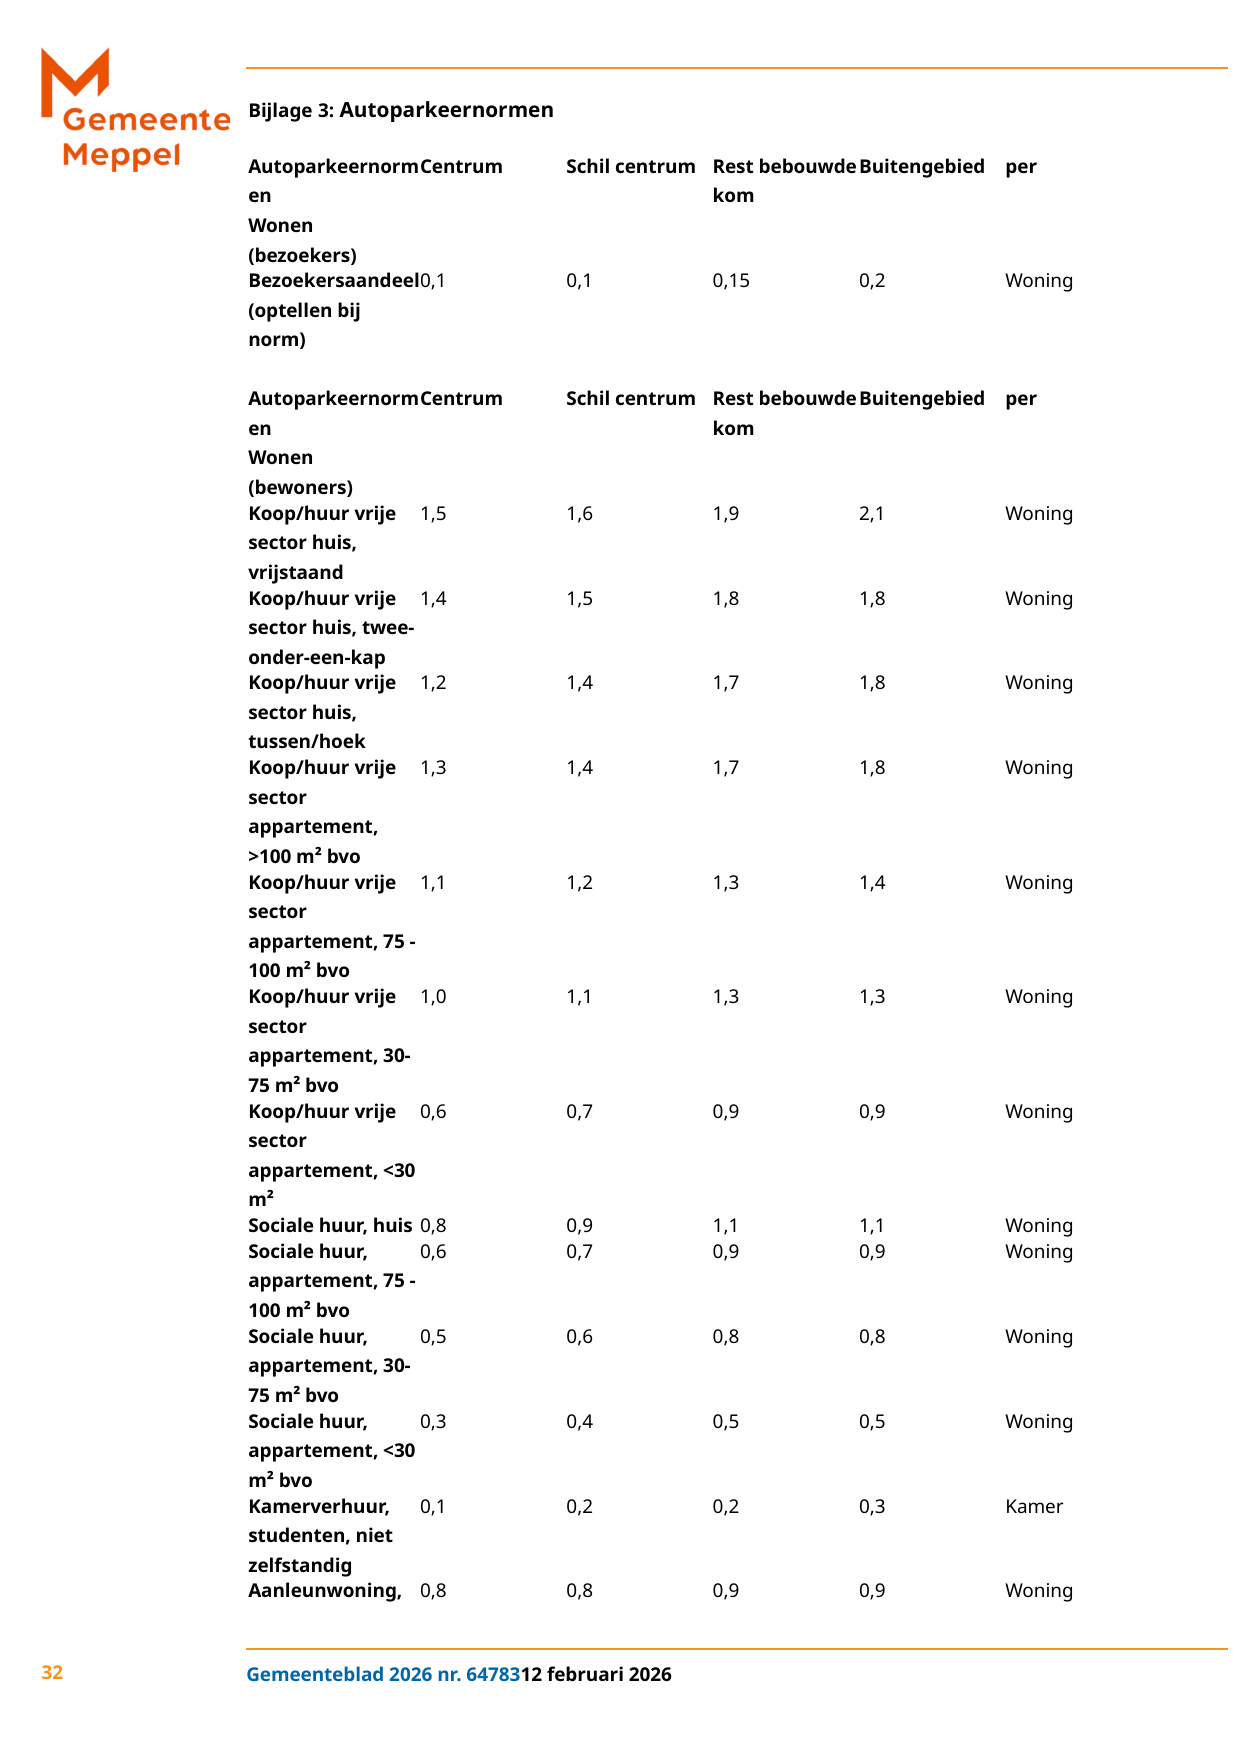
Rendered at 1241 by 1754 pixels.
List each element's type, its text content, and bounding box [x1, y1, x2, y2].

table_header Schil centrum [566, 153, 712, 267]
table_cell 1,1 [420, 869, 566, 983]
table_cell Woning [1005, 1578, 1152, 1603]
table_cell 0,8 [713, 1323, 859, 1408]
table_cell 1,2 [420, 670, 566, 754]
table_cell 1,3 [859, 984, 1005, 1098]
table_header Rest bebouwde kom [713, 153, 859, 267]
table_header Buitengebied [859, 153, 1005, 267]
table_header Centrum [420, 153, 566, 267]
table_cell 0,9 [859, 1098, 1005, 1212]
table_header Autoparkeernormen Wonen (bewoners) [248, 385, 420, 500]
picture [41, 47, 231, 172]
table_cell 0,8 [566, 1578, 712, 1603]
table_cell 1,8 [713, 585, 859, 669]
table_cell 0,9 [859, 1238, 1005, 1323]
table_cell 0,4 [566, 1408, 712, 1493]
table_cell 1,1 [713, 1213, 859, 1238]
table_cell 0,5 [713, 1408, 859, 1493]
table_cell 2,1 [859, 500, 1005, 585]
table_cell 0,8 [420, 1213, 566, 1238]
table_cell 1,3 [713, 984, 859, 1098]
table_header per [1005, 385, 1152, 500]
table_cell 1,0 [420, 984, 566, 1098]
table_cell Sociale huur, appartement, 30-75 m² bvo [248, 1323, 420, 1408]
table_cell Woning [1005, 755, 1152, 869]
table_cell Woning [1005, 1238, 1152, 1323]
table_cell 1,8 [859, 755, 1005, 869]
table_cell Koop/huur vrije sector appartement, 30-75 m² bvo [248, 984, 420, 1098]
table_cell 1,8 [859, 670, 1005, 754]
table_cell 0,1 [420, 268, 566, 352]
table_cell 1,6 [566, 500, 712, 585]
table_cell 1,4 [859, 869, 1005, 983]
table_header Centrum [420, 385, 566, 500]
table_cell 0,7 [566, 1238, 712, 1323]
table_cell Aanleunwoning, [248, 1578, 420, 1603]
table_cell Koop/huur vrije sector huis, tussen/hoek [248, 670, 420, 754]
table_cell 0,3 [420, 1408, 566, 1493]
table_cell 0,7 [566, 1098, 712, 1212]
table_cell Koop/huur vrije sector appartement, >100 m² bvo [248, 755, 420, 869]
table_cell 1,4 [566, 670, 712, 754]
table_header per [1005, 153, 1152, 267]
table_cell 0,9 [713, 1098, 859, 1212]
table_header Rest bebouwde kom [713, 385, 859, 500]
table_cell Woning [1005, 1408, 1152, 1493]
table_cell 0,5 [859, 1408, 1005, 1493]
table_header Autoparkeernormen Wonen (bezoekers) [248, 153, 420, 267]
table_cell 0,15 [713, 268, 859, 352]
table_cell 1,5 [566, 585, 712, 669]
table_cell Woning [1005, 1213, 1152, 1238]
table_cell Koop/huur vrije sector huis, twee-onder-een-kap [248, 585, 420, 669]
table_cell Sociale huur, appartement, 75 - 100 m² bvo [248, 1238, 420, 1323]
table_cell 1,8 [859, 585, 1005, 669]
table_cell 1,1 [566, 984, 712, 1098]
table_cell 0,6 [566, 1323, 712, 1408]
table_cell 1,3 [420, 755, 566, 869]
table_header Buitengebied [859, 385, 1005, 500]
text Bijlage 3: Autoparkeernormen [248, 95, 1152, 123]
table_cell Sociale huur, huis [248, 1213, 420, 1238]
table_cell 0,1 [566, 268, 712, 352]
table_cell Bezoekersaandeel (optellen bij norm) [248, 268, 420, 352]
table_cell 0,6 [420, 1098, 566, 1212]
table_cell Woning [1005, 869, 1152, 983]
table_cell 1,4 [566, 755, 712, 869]
table_cell 1,5 [420, 500, 566, 585]
table_cell Sociale huur, appartement, <30 m² bvo [248, 1408, 420, 1493]
table_cell 0,9 [713, 1578, 859, 1603]
table_cell 1,9 [713, 500, 859, 585]
table_cell Woning [1005, 670, 1152, 754]
table_cell 0,1 [420, 1493, 566, 1578]
table_cell 1,7 [713, 755, 859, 869]
table_cell 0,8 [420, 1578, 566, 1603]
table_cell 0,5 [420, 1323, 566, 1408]
table_cell 0,8 [859, 1323, 1005, 1408]
table_cell 0,2 [859, 268, 1005, 352]
table_cell 0,9 [566, 1213, 712, 1238]
table_cell 0,3 [859, 1493, 1005, 1578]
table_cell 1,2 [566, 869, 712, 983]
table_cell 0,9 [713, 1238, 859, 1323]
table_cell 0,2 [713, 1493, 859, 1578]
table_cell Woning [1005, 500, 1152, 585]
table_cell 1,4 [420, 585, 566, 669]
table_cell Koop/huur vrije sector appartement, <30 m² [248, 1098, 420, 1212]
table_cell 0,9 [859, 1578, 1005, 1603]
table_cell Woning [1005, 984, 1152, 1098]
table_cell Koop/huur vrije sector appartement, 75 - 100 m² bvo [248, 869, 420, 983]
table_cell Woning [1005, 1323, 1152, 1408]
table_cell 1,7 [713, 670, 859, 754]
table_cell 1,1 [859, 1213, 1005, 1238]
table_cell Woning [1005, 268, 1152, 352]
table_cell 1,3 [713, 869, 859, 983]
table_cell 0,2 [566, 1493, 712, 1578]
table_cell 0,6 [420, 1238, 566, 1323]
table_cell Kamerverhuur, studenten, niet zelfstandig [248, 1493, 420, 1578]
table_cell Woning [1005, 1098, 1152, 1212]
table_header Schil centrum [566, 385, 712, 500]
table_cell Woning [1005, 585, 1152, 669]
table_cell Koop/huur vrije sector huis, vrijstaand [248, 500, 420, 585]
table_cell Kamer [1005, 1493, 1152, 1578]
